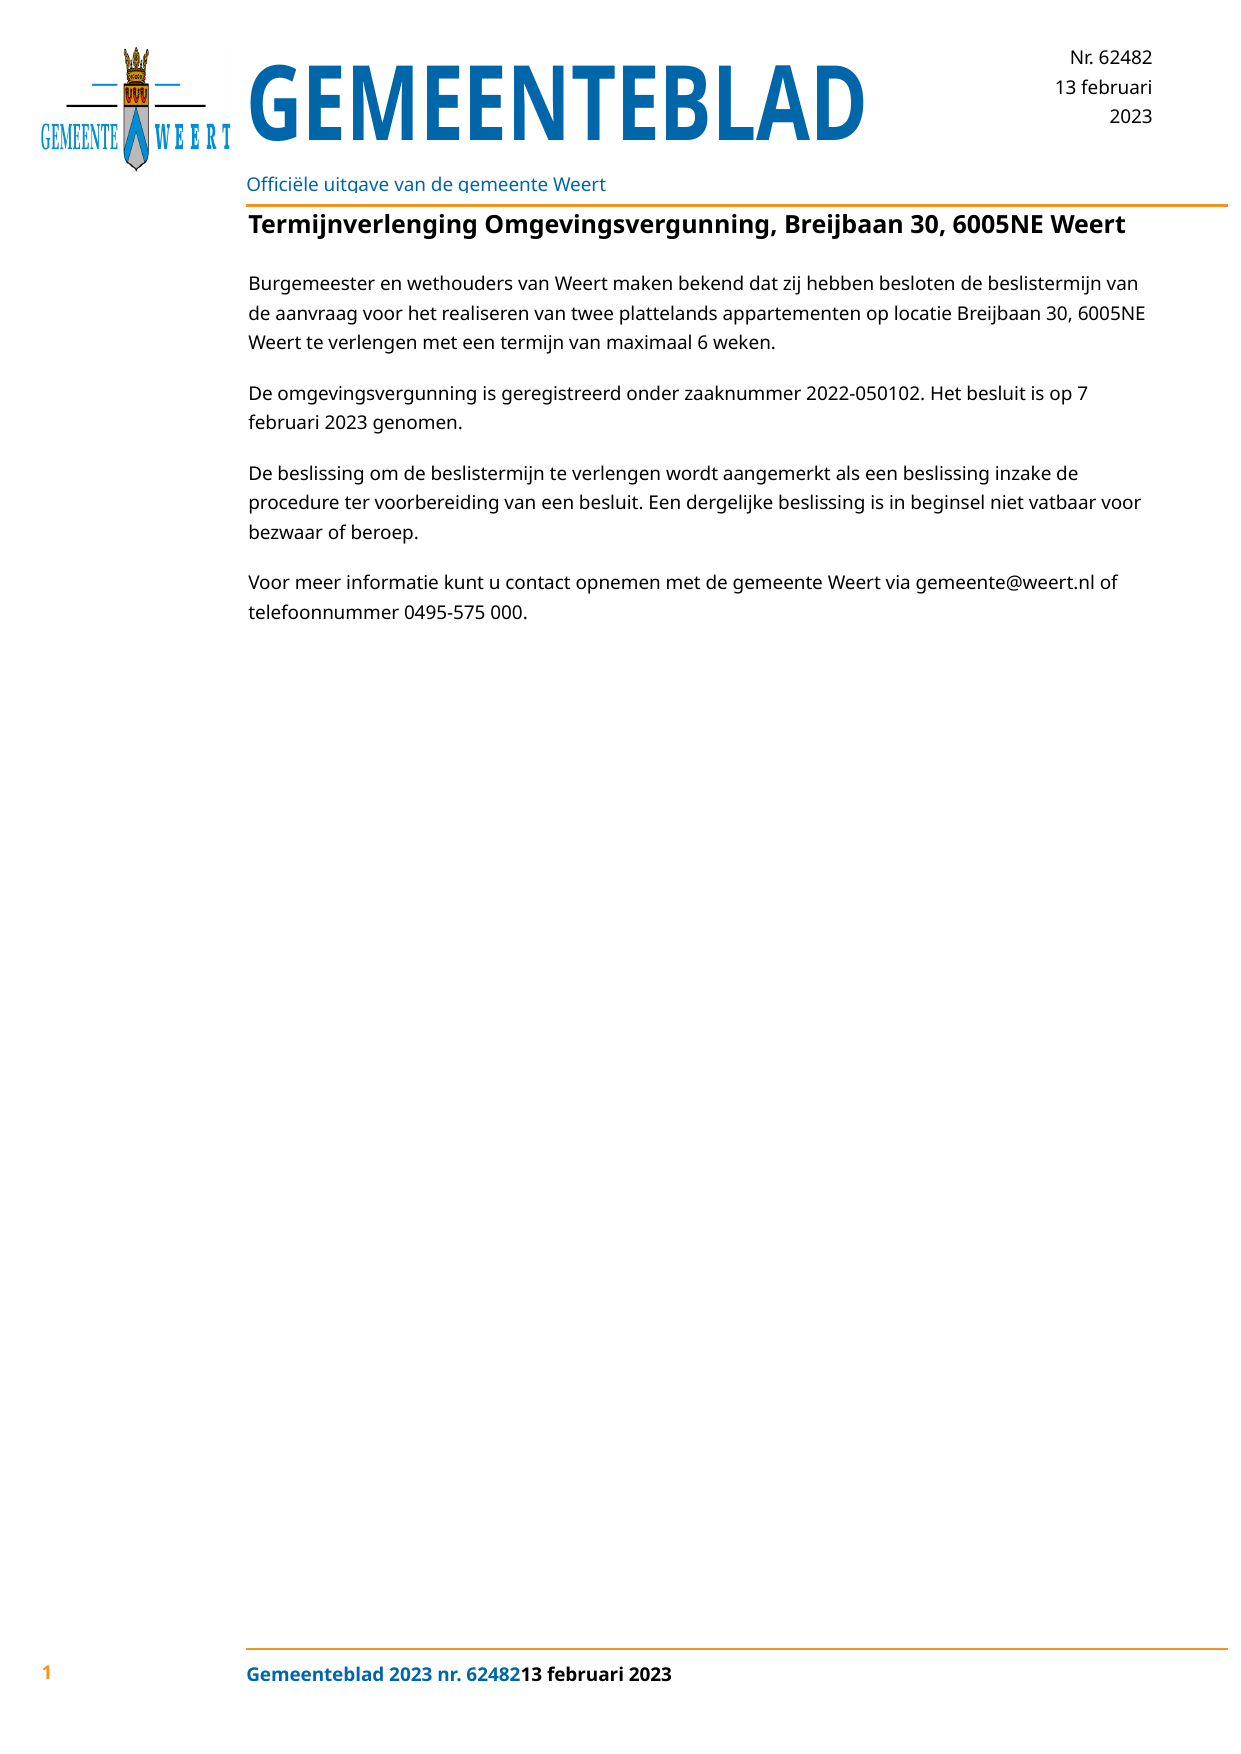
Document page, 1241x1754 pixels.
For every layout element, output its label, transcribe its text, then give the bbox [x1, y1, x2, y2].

text Burgemeester en wethouders van Weert maken bekend dat zij hebben besloten de beslistermijn van de aanvraag voor het realiseren van twee plattelands appartementen op locatie Breijbaan 30, 6005NE Weert te verlengen met een termijn van maximaal 6 weken. [248, 270, 1152, 355]
picture [41, 47, 231, 172]
text Voor meer informatie kunt u contact opnemen met de gemeente Weert via gemeente@weert.nl of telefoonnummer 0495-575 000. [248, 569, 1152, 625]
text De beslissing om de beslistermijn te verlengen wordt aangemerkt als een beslissing inzake de procedure ter voorbereiding van een besluit. Een dergelijke beslissing is in beginsel niet vatbaar voor bezwaar of beroep. [248, 460, 1152, 545]
text De omgevingsvergunning is geregistreerd onder zaaknummer 2022-050102. Het besluit is op 7 februari 2023 genomen. [248, 380, 1152, 435]
text Termijnverlenging Omgevingsvergunning, Breijbaan 30, 6005NE Weert [248, 207, 1152, 241]
